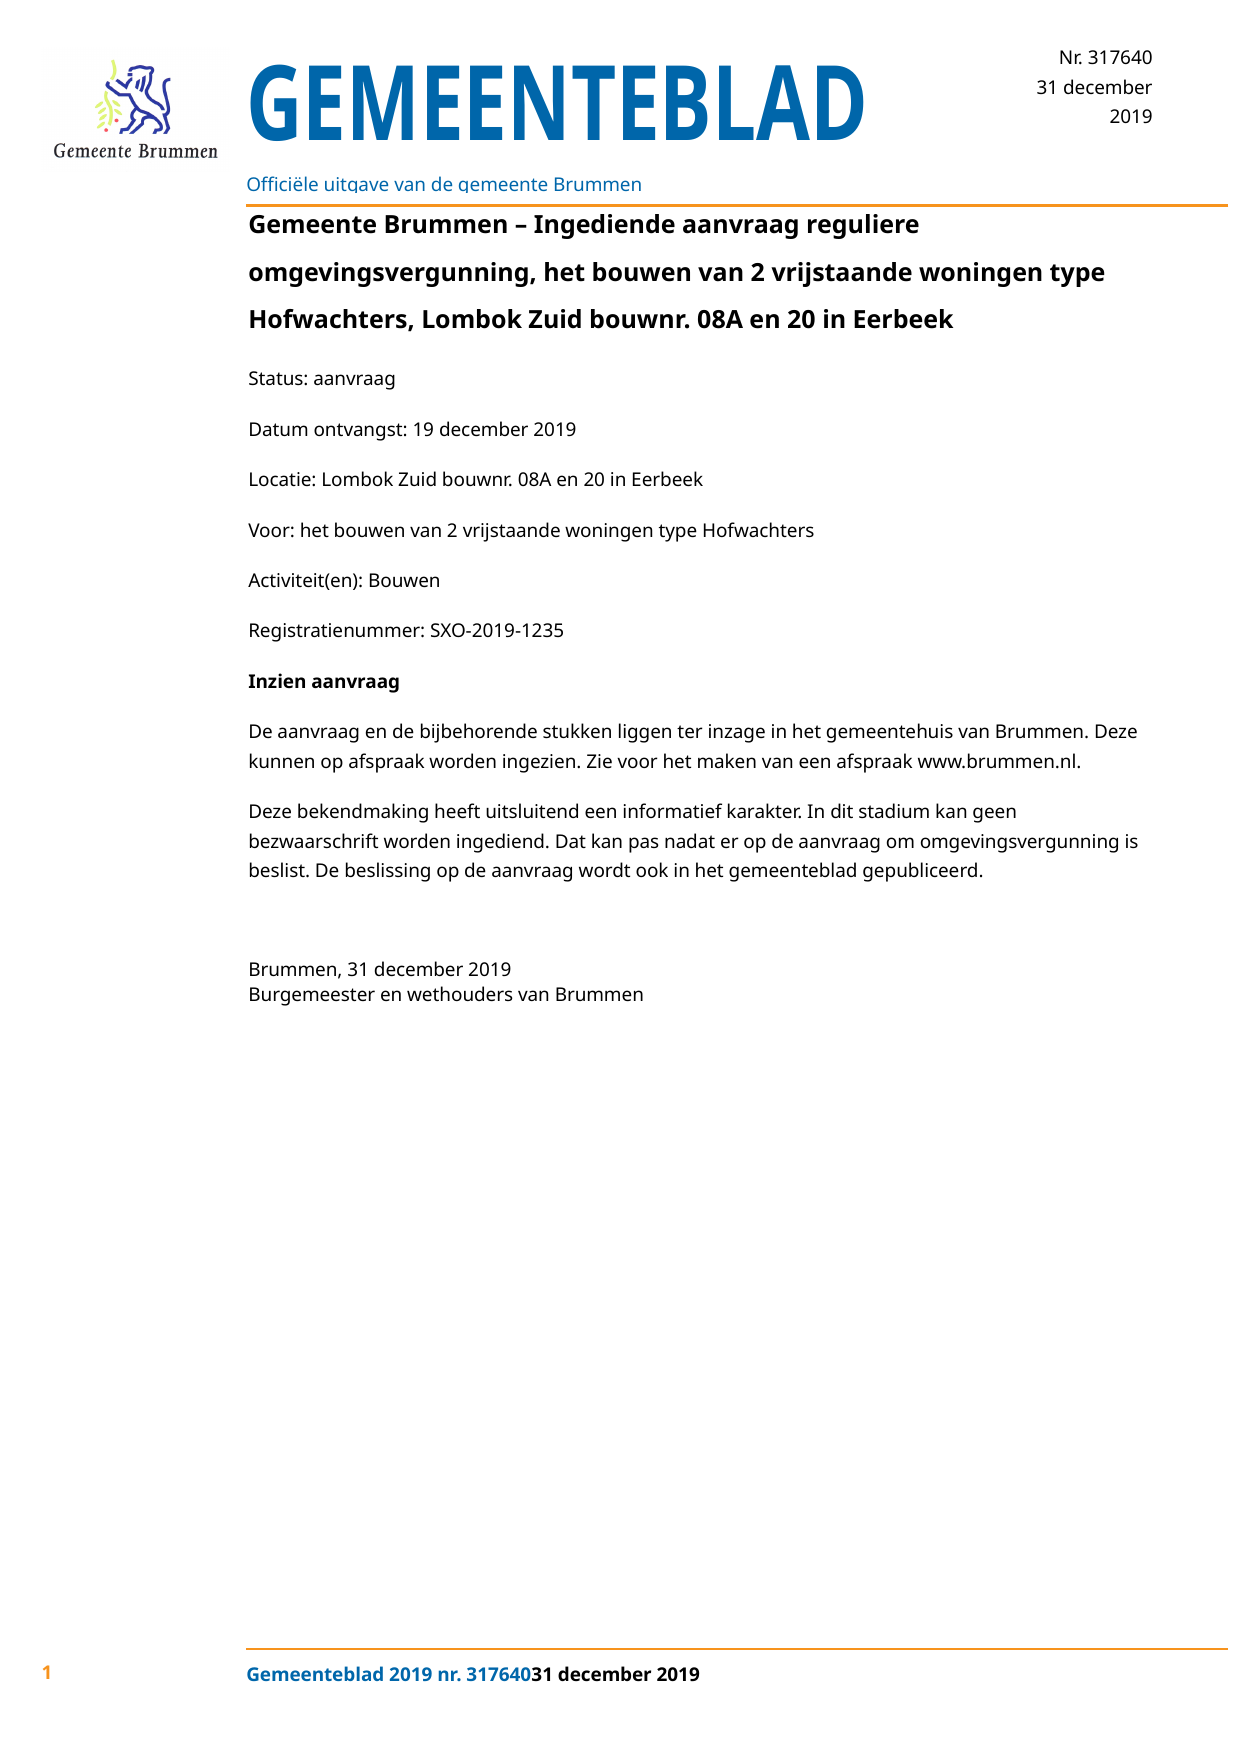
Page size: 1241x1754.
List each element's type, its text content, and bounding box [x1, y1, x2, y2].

text Inzien aanvraag [248, 668, 1152, 694]
text Burgemeester en wethouders van Brummen [248, 982, 1152, 1007]
text Datum ontvangst: 19 december 2019 [248, 416, 1152, 442]
text Brummen, 31 december 2019 [248, 956, 1152, 982]
text Registratienummer: SXO-2019-1235 [248, 618, 1152, 643]
text Gemeente Brummen – Ingediende aanvraag reguliere omgevingsvergunning, het bouwen van 2 vrijstaande woningen type Hofwachters, Lombok Zuid bouwnr. 08A en 20 in Eerbeek [248, 207, 1152, 336]
text De aanvraag en de bijbehorende stukken liggen ter inzage in het gemeentehuis van Brummen. Deze kunnen op afspraak worden ingezien. Zie voor het maken van een afspraak www.brummen.nl. [248, 718, 1152, 774]
text Locatie: Lombok Zuid bouwnr. 08A en 20 in Eerbeek [248, 466, 1152, 492]
picture [41, 47, 231, 172]
text Voor: het bouwen van 2 vrijstaande woningen type Hofwachters [248, 517, 1152, 542]
text Activiteit(en): Bouwen [248, 567, 1152, 593]
text Deze bekendmaking heeft uitsluitend een informatief karakter. In dit stadium kan geen bezwaarschrift worden ingediend. Dat kan pas nadat er op de aanvraag om omgevingsvergunning is beslist. De beslissing op de aanvraag wordt ook in het gemeenteblad gepubliceerd. [248, 798, 1152, 883]
text Status: aanvraag [248, 366, 1152, 391]
